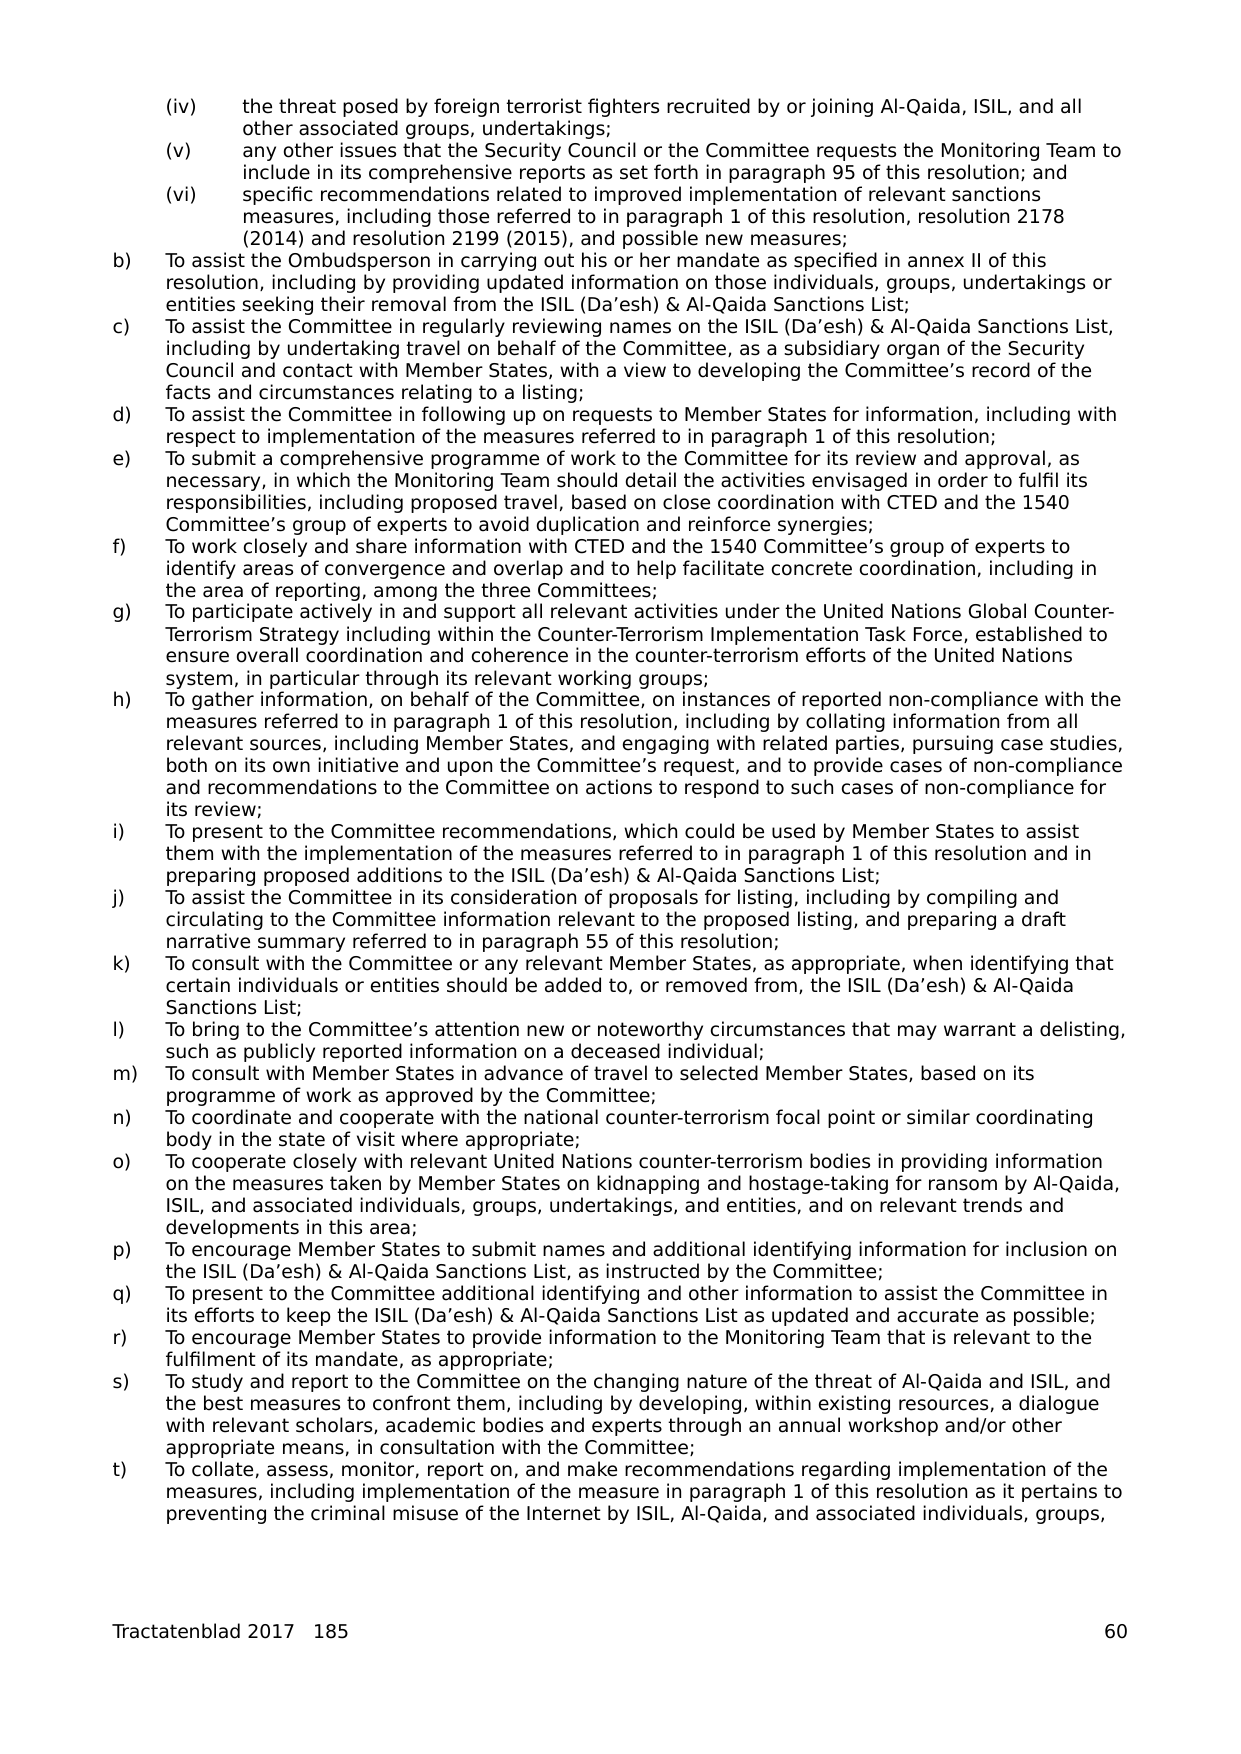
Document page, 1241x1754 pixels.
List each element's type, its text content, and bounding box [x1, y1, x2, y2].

text k) To consult with the Committee or any relevant Member States, as appropriate, when identifying that certain individuals or entities should be added to, or removed from, the ISIL (Da’esh) & Al-Qaida Sanctions List; [112, 953, 1128, 1019]
text b) To assist the Ombudsperson in carrying out his or her mandate as specified in annex II of this resolution, including by providing updated information on those individuals, groups, undertakings or entities seeking their removal from the ISIL (Da’esh) & Al-Qaida Sanctions List; [112, 250, 1128, 316]
text o) To cooperate closely with relevant United Nations counter-terrorism bodies in providing information on the measures taken by Member States on kidnapping and hostage-taking for ransom by Al-Qaida, ISIL, and associated individuals, groups, undertakings, and entities, and on relevant trends and developments in this area; [112, 1151, 1128, 1239]
text t) To collate, assess, monitor, report on, and make recommendations regarding implementation of the measures, including implementation of the measure in paragraph 1 of this resolution as it pertains to preventing the criminal misuse of the Internet by ISIL, Al-Qaida, and associated individuals, groups, [112, 1459, 1128, 1524]
text n) To coordinate and cooperate with the national counter-terrorism focal point or similar coordinating body in the state of visit where appropriate; [112, 1107, 1128, 1151]
text i) To present to the Committee recommendations, which could be used by Member States to assist them with the implementation of the measures referred to in paragraph 1 of this resolution and in preparing proposed additions to the ISIL (Da’esh) & Al-Qaida Sanctions List; [112, 821, 1128, 887]
text (iv) the threat posed by foreign terrorist fighters recruited by or joining Al-Qaida, ISIL, and all other associated groups, undertakings; [165, 96, 1128, 140]
text f) To work closely and share information with CTED and the 1540 Committee’s group of experts to identify areas of convergence and overlap and to help facilitate concrete coordination, including in the area of reporting, among the three Committees; [112, 536, 1128, 601]
text p) To encourage Member States to submit names and additional identifying information for inclusion on the ISIL (Da’esh) & Al-Qaida Sanctions List, as instructed by the Committee; [112, 1239, 1128, 1283]
text (v) any other issues that the Security Council or the Committee requests the Monitoring Team to include in its comprehensive reports as set forth in paragraph 95 of this resolution; and [165, 140, 1128, 184]
text d) To assist the Committee in following up on requests to Member States for information, including with respect to implementation of the measures referred to in paragraph 1 of this resolution; [112, 404, 1128, 448]
text s) To study and report to the Committee on the changing nature of the threat of Al-Qaida and ISIL, and the best measures to confront them, including by developing, within existing resources, a dialogue with relevant scholars, academic bodies and experts through an annual workshop and/or other appropriate means, in consultation with the Committee; [112, 1371, 1128, 1459]
text m) To consult with Member States in advance of travel to selected Member States, based on its programme of work as approved by the Committee; [112, 1063, 1128, 1107]
text j) To assist the Committee in its consideration of proposals for listing, including by compiling and circulating to the Committee information relevant to the proposed listing, and preparing a draft narrative summary referred to in paragraph 55 of this resolution; [112, 887, 1128, 953]
text c) To assist the Committee in regularly reviewing names on the ISIL (Da’esh) & Al-Qaida Sanctions List, including by undertaking travel on behalf of the Committee, as a subsidiary organ of the Security Council and contact with Member States, with a view to developing the Committee’s record of the facts and circumstances relating to a listing; [112, 316, 1128, 404]
text (vi) specific recommendations related to improved implementation of relevant sanctions measures, including those referred to in paragraph 1 of this resolution, resolution 2178 (2014) and resolution 2199 (2015), and possible new measures; [165, 184, 1128, 250]
text l) To bring to the Committee’s attention new or noteworthy circumstances that may warrant a delisting, such as publicly reported information on a deceased individual; [112, 1019, 1128, 1063]
text h) To gather information, on behalf of the Committee, on instances of reported non-compliance with the measures referred to in paragraph 1 of this resolution, including by collating information from all relevant sources, including Member States, and engaging with related parties, pursuing case studies, both on its own initiative and upon the Committee’s request, and to provide cases of non-compliance and recommendations to the Committee on actions to respond to such cases of non-compliance for its review; [112, 689, 1128, 821]
text q) To present to the Committee additional identifying and other information to assist the Committee in its efforts to keep the ISIL (Da’esh) & Al-Qaida Sanctions List as updated and accurate as possible; [112, 1283, 1128, 1327]
text e) To submit a comprehensive programme of work to the Committee for its review and approval, as necessary, in which the Monitoring Team should detail the activities envisaged in order to fulfil its responsibilities, including proposed travel, based on close coordination with CTED and the 1540 Committee’s group of experts to avoid duplication and reinforce synergies; [112, 448, 1128, 536]
text r) To encourage Member States to provide information to the Monitoring Team that is relevant to the fulfilment of its mandate, as appropriate; [112, 1327, 1128, 1371]
text g) To participate actively in and support all relevant activities under the United Nations Global Counter-Terrorism Strategy including within the Counter-Terrorism Implementation Task Force, established to ensure overall coordination and coherence in the counter-terrorism efforts of the United Nations system, in particular through its relevant working groups; [112, 601, 1128, 689]
